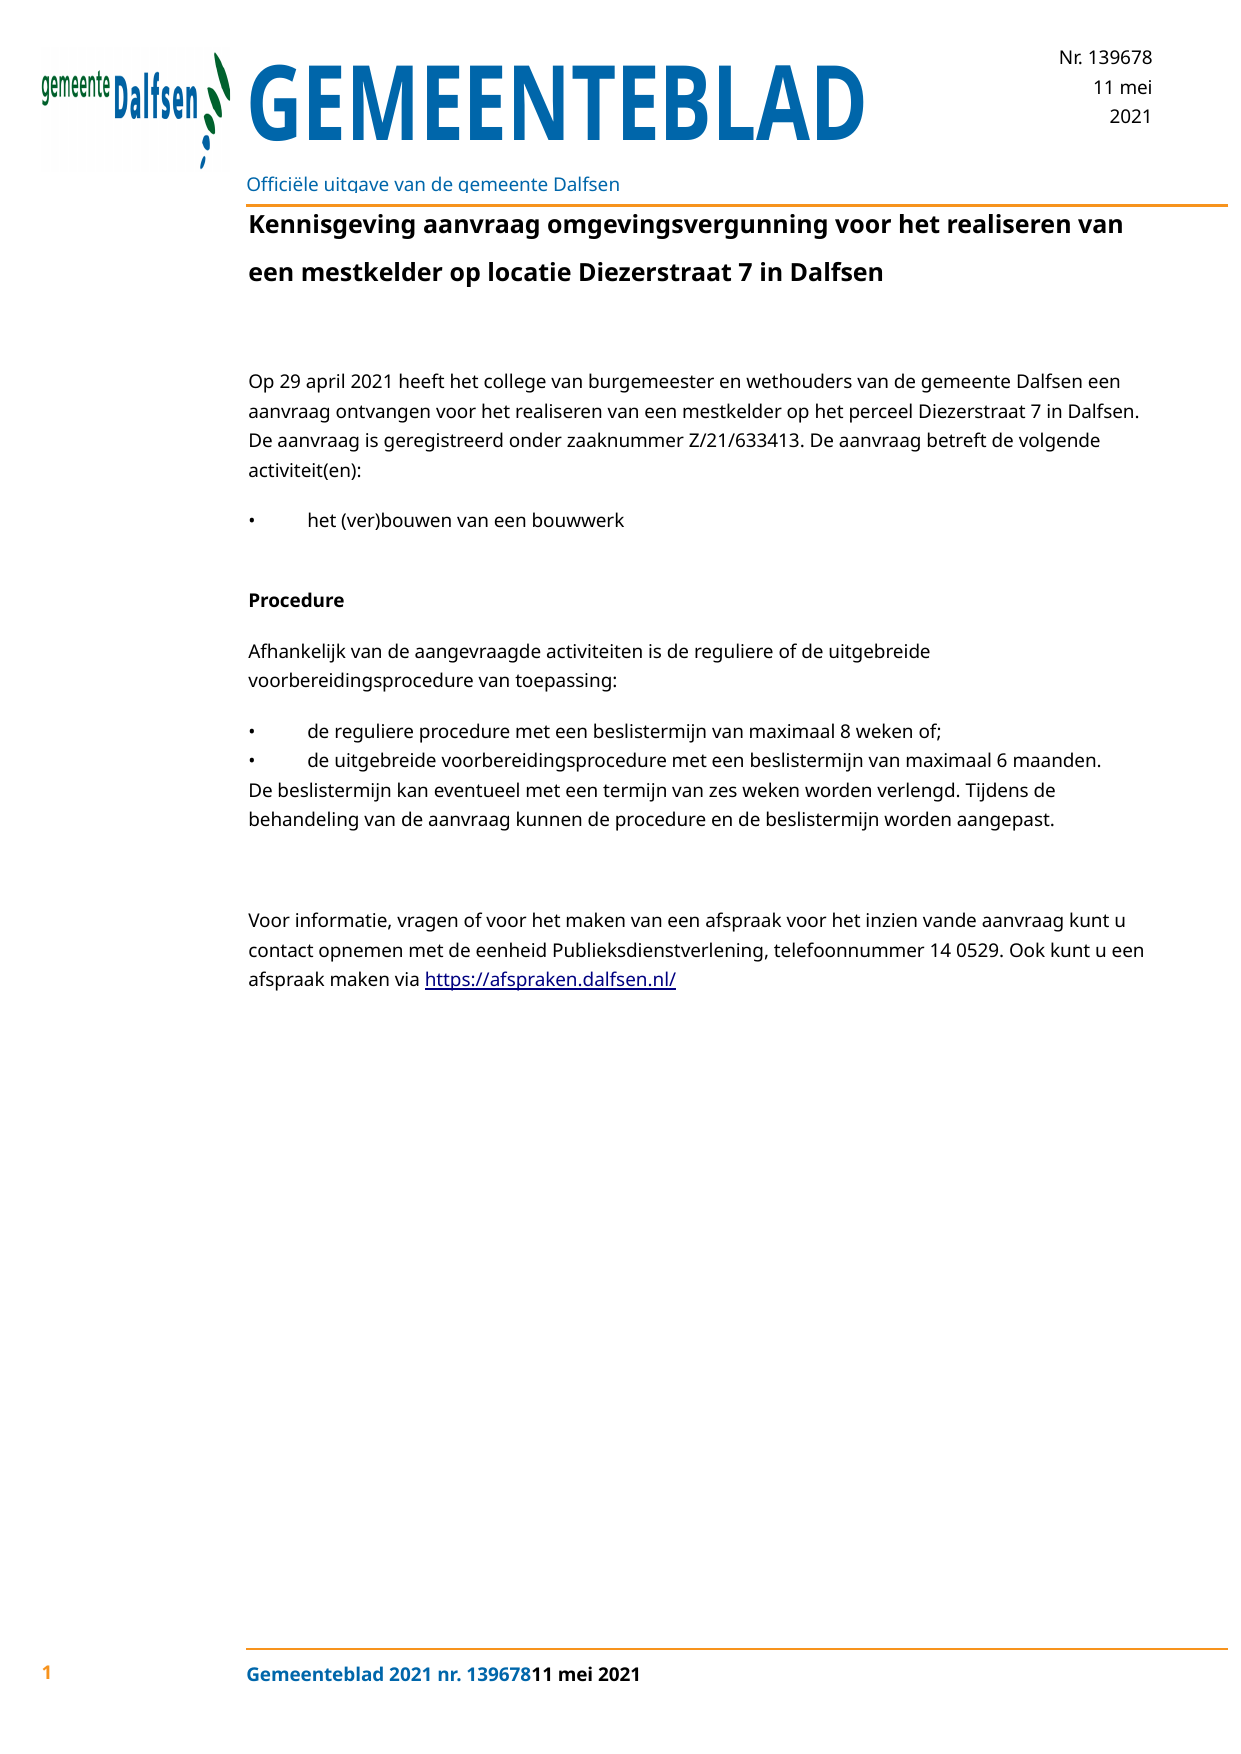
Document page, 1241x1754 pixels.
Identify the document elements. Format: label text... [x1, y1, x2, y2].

text Procedure [248, 587, 1152, 613]
picture [41, 47, 231, 172]
list de uitgebreide voorbereidingsprocedure met een beslistermijn van maximaal 6 maanden. [248, 747, 1152, 773]
text De beslistermijn kan eventueel met een termijn van zes weken worden verlengd. Tijdens de behandeling van de aanvraag kunnen de procedure en de beslistermijn worden aangepast. [248, 777, 1152, 832]
text Afhankelijk van de aangevraagde activiteiten is de reguliere of de uitgebreide voorbereidingsprocedure van toepassing: [248, 638, 1152, 693]
list het (ver)bouwen van een bouwwerk [248, 507, 1152, 533]
text Kennisgeving aanvraag omgevingsvergunning voor het realiseren van een mestkelder op locatie Diezerstraat 7 in Dalfsen [248, 207, 1152, 288]
list de reguliere procedure met een beslistermijn van maximaal 8 weken of; [248, 718, 1152, 744]
text Op 29 april 2021 heeft het college van burgemeester en wethouders van de gemeente Dalfsen een aanvraag ontvangen voor het realiseren van een mestkelder op het perceel Diezerstraat 7 in Dalfsen. De aanvraag is geregistreerd onder zaaknummer Z/21/633413. De aanvraag betreft de volgende activiteit(en): [248, 368, 1152, 483]
text Voor informatie, vragen of voor het maken van een afspraak voor het inzien vande aanvraag kunt u contact opnemen met de eenheid Publieksdienstverlening, telefoonnummer 14 0529. Ook kunt u een afspraak maken via https://afspraken.dalfsen.nl/ [248, 907, 1152, 992]
